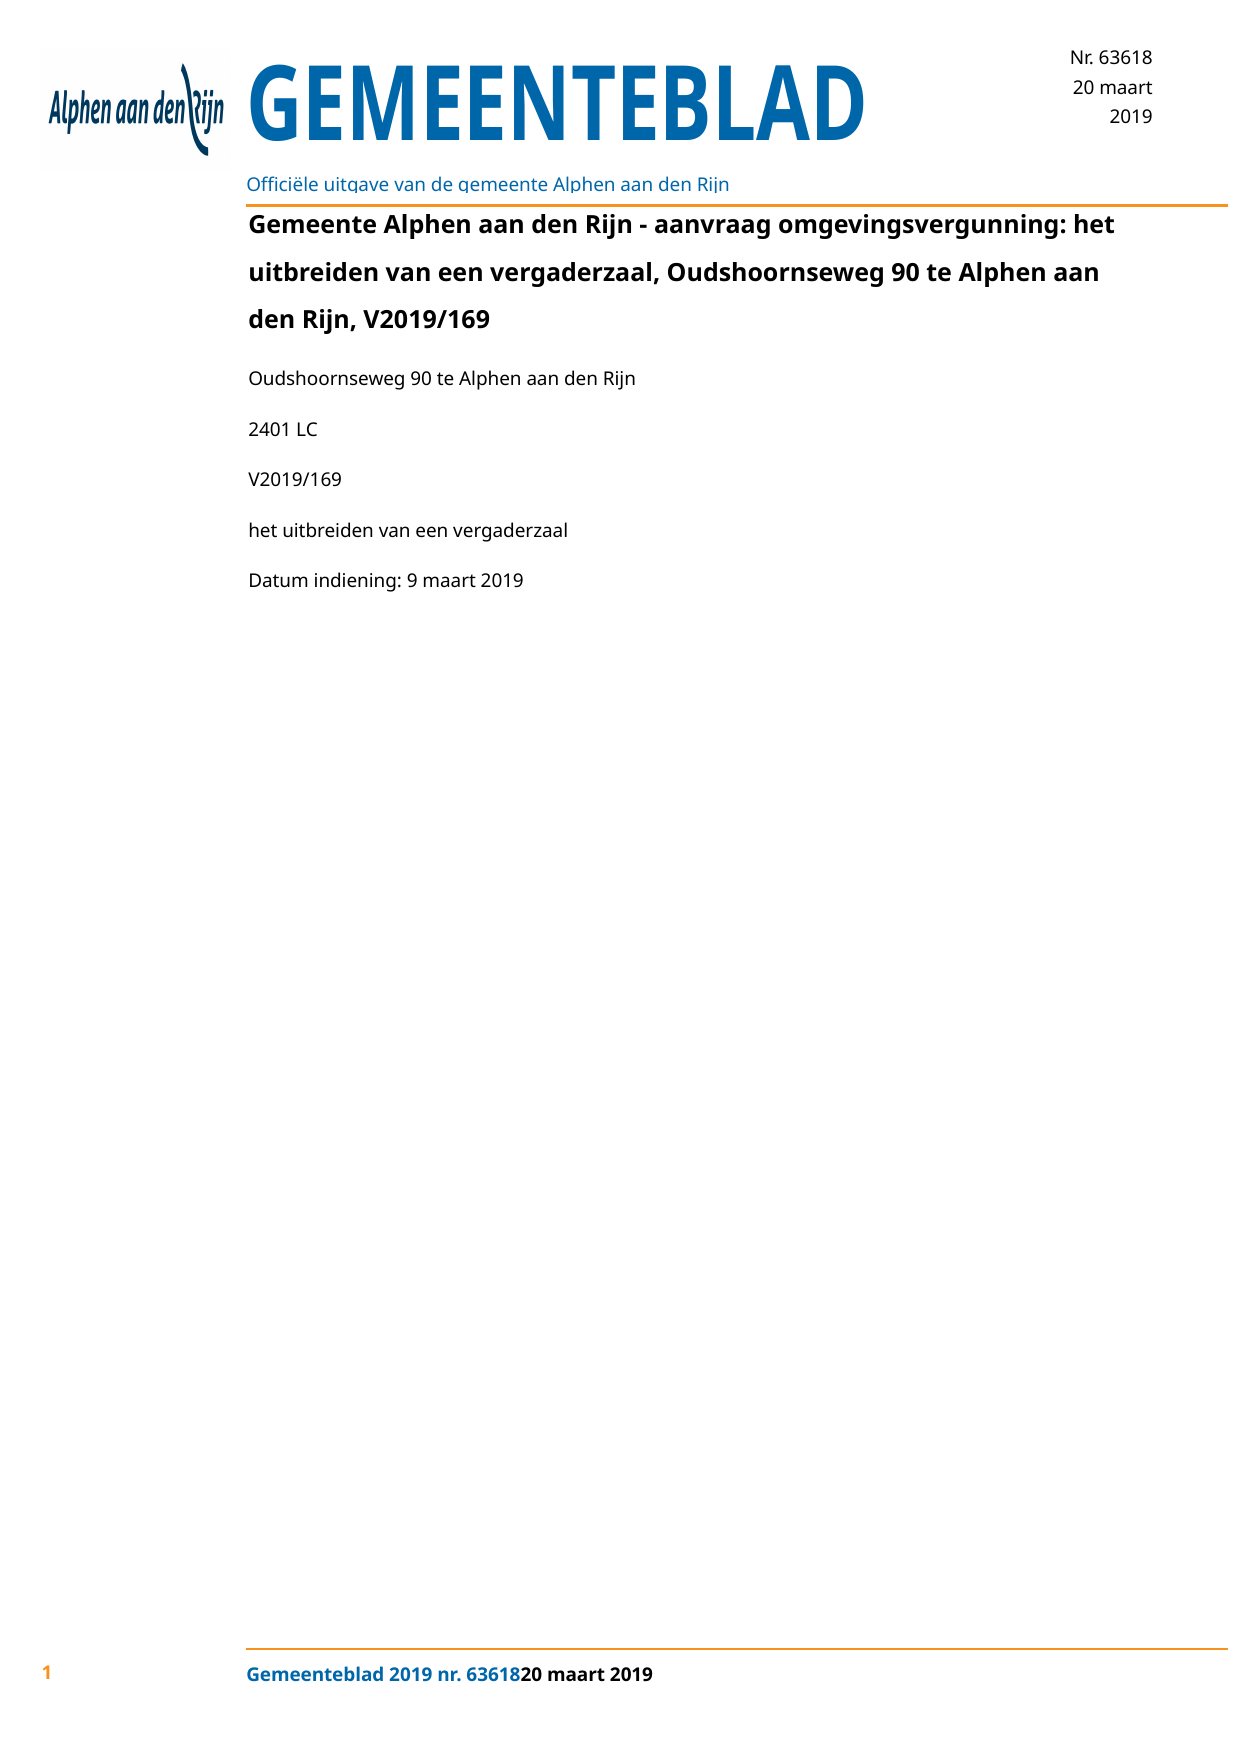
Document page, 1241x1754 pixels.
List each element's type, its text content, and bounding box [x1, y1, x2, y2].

text 2401 LC [248, 416, 1152, 442]
text Gemeente Alphen aan den Rijn - aanvraag omgevingsvergunning: het uitbreiden van een vergaderzaal, Oudshoornseweg 90 te Alphen aan den Rijn, V2019/169 [248, 207, 1152, 336]
text Datum indiening: 9 maart 2019 [248, 567, 1152, 593]
picture [41, 47, 231, 172]
text het uitbreiden van een vergaderzaal [248, 517, 1152, 542]
text V2019/169 [248, 466, 1152, 492]
text Oudshoornseweg 90 te Alphen aan den Rijn [248, 366, 1152, 391]
